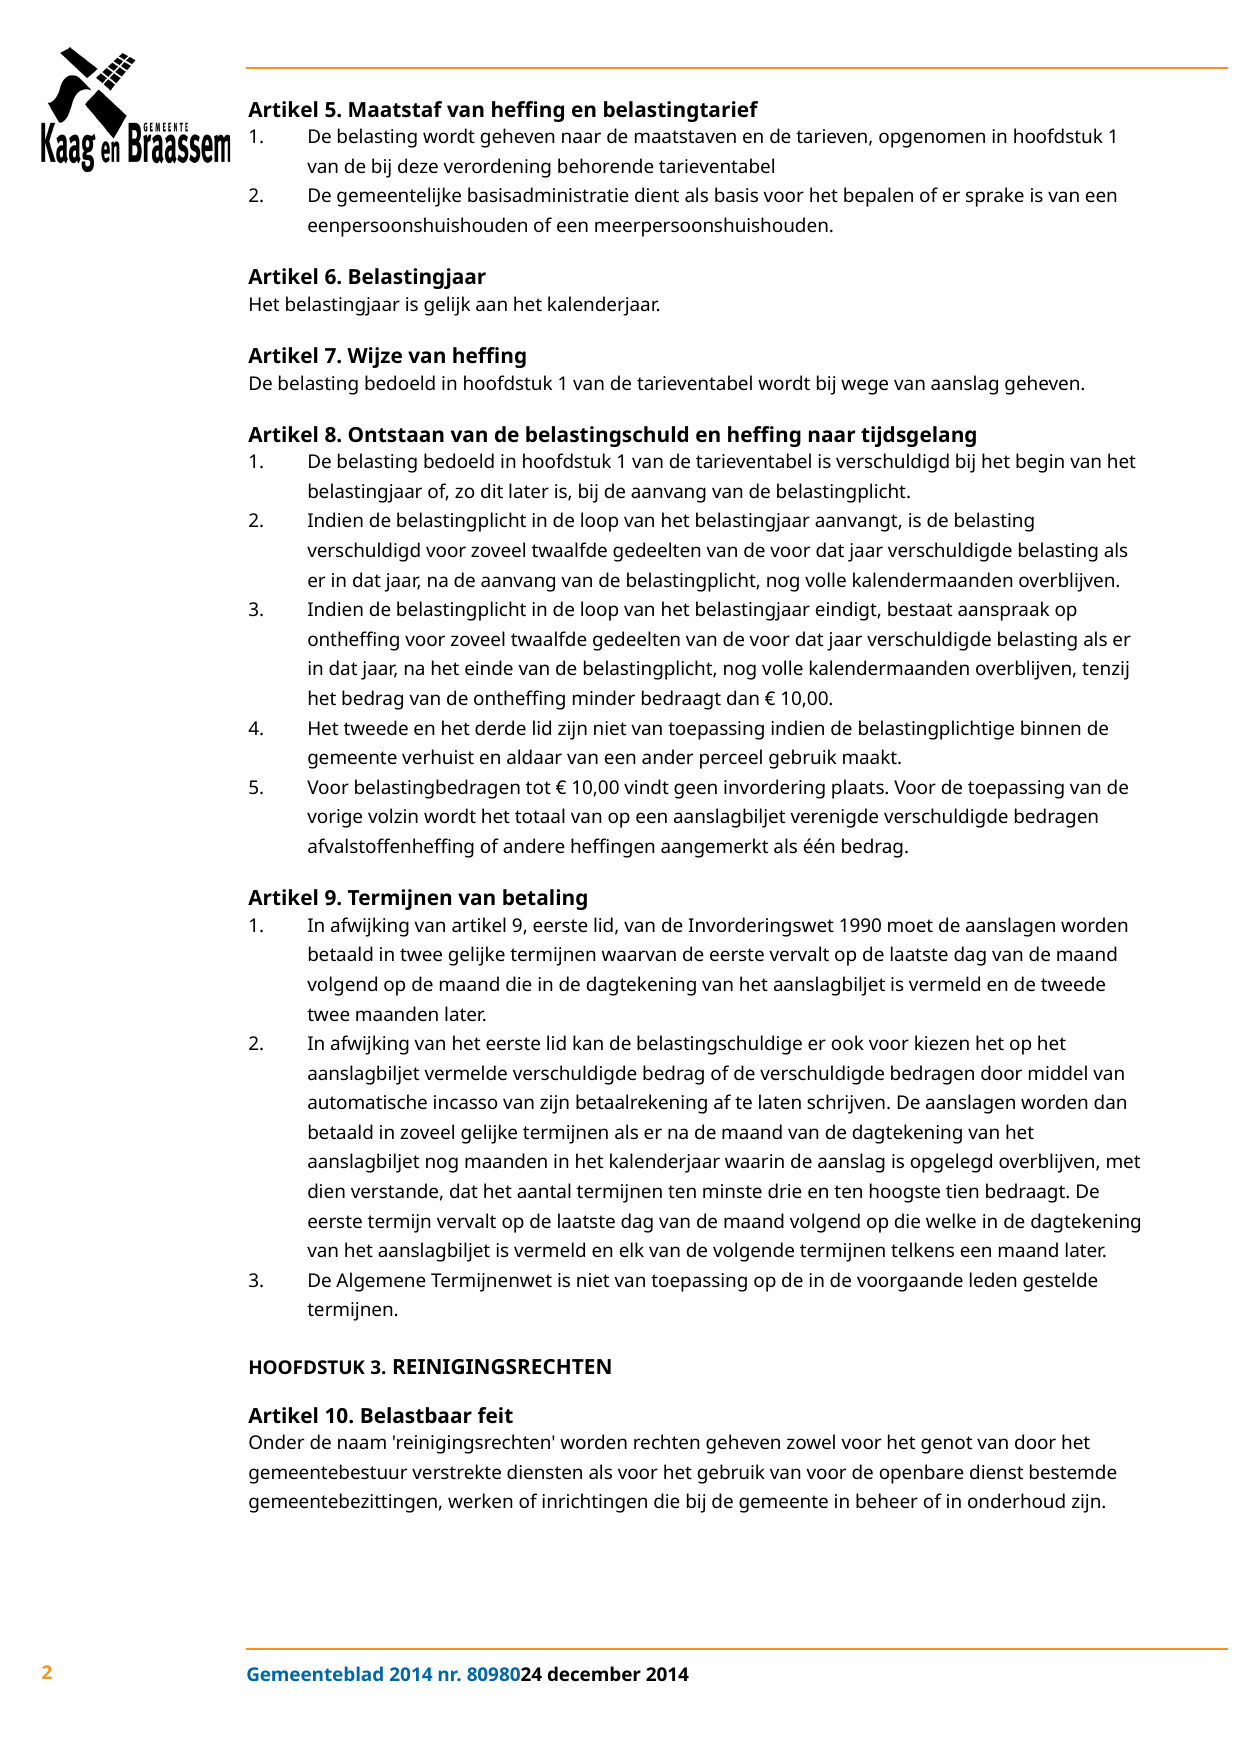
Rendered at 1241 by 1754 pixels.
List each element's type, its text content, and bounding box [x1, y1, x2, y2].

list In afwijking van het eerste lid kan de belastingschuldige er ook voor kiezen het op het aanslagbiljet vermelde verschuldigde bedrag of de verschuldigde bedragen door middel van automatische incasso van zijn betaalrekening af te laten schrijven. De aanslagen worden dan betaald in zoveel gelijke termijnen als er na de maand van de dagtekening van het aanslagbiljet nog maanden in het kalenderjaar waarin de aanslag is opgelegd overblijven, met dien verstande, dat het aantal termijnen ten minste drie en ten hoogste tien bedraagt. De eerste termijn vervalt op de laatste dag van de maand volgend op die welke in de dagtekening van het aanslagbiljet is vermeld en elk van de volgende termijnen telkens een maand later. [248, 1030, 1152, 1263]
text Artikel 8. Ontstaan van de belastingschuld en heffing naar tijdsgelang [248, 420, 1152, 448]
list De belasting wordt geheven naar de maatstaven en de tarieven, opgenomen in hoofdstuk 1 van de bij deze verordening behorende tarieventabel [248, 123, 1152, 178]
text Artikel 9. Termijnen van betaling [248, 883, 1152, 912]
text Artikel 7. Wijze van heffing [248, 341, 1152, 370]
list De gemeentelijke basisadministratie dient als basis voor het bepalen of er sprake is van een eenpersoonshuishouden of een meerpersoonshuishouden. [248, 182, 1152, 238]
list Indien de belastingplicht in de loop van het belastingjaar aanvangt, is de belasting verschuldigd voor zoveel twaalfde gedeelten van de voor dat jaar verschuldigde belasting als er in dat jaar, na de aanvang van de belastingplicht, nog volle kalendermaanden overblijven. [248, 508, 1152, 593]
list In afwijking van artikel 9, eerste lid, van de Invorderingswet 1990 moet de aanslagen worden betaald in twee gelijke termijnen waarvan de eerste vervalt op de laatste dag van de maand volgend op de maand die in de dagtekening van het aanslagbiljet is vermeld en de tweede twee maanden later. [248, 912, 1152, 1026]
text HOOFDSTUK 3. REINIGINGSRECHTEN [248, 1352, 1152, 1380]
text Artikel 5. Maatstaf van heffing en belastingtarief [248, 95, 1152, 123]
picture [41, 47, 231, 172]
list De Algemene Termijnenwet is niet van toepassing op de in de voorgaande leden gestelde termijnen. [248, 1267, 1152, 1322]
text Onder de naam 'reinigingsrechten' worden rechten geheven zowel voor het genot van door het gemeentebestuur verstrekte diensten als voor het gebruik van voor de openbare dienst bestemde gemeentebezittingen, werken of inrichtingen die bij de gemeente in beheer of in onderhoud zijn. [248, 1429, 1152, 1514]
list Het tweede en het derde lid zijn niet van toepassing indien de belastingplichtige binnen de gemeente verhuist en aldaar van een ander perceel gebruik maakt. [248, 715, 1152, 770]
list De belasting bedoeld in hoofdstuk 1 van de tarieventabel is verschuldigd bij het begin van het belastingjaar of, zo dit later is, bij de aanvang van de belastingplicht. [248, 448, 1152, 504]
list Indien de belastingplicht in de loop van het belastingjaar eindigt, bestaat aanspraak op ontheffing voor zoveel twaalfde gedeelten van de voor dat jaar verschuldigde belasting als er in dat jaar, na het einde van de belastingplicht, nog volle kalendermaanden overblijven, tenzij het bedrag van de ontheffing minder bedraagt dan € 10,00. [248, 596, 1152, 711]
text Het belastingjaar is gelijk aan het kalenderjaar. [248, 291, 1152, 317]
text Artikel 6. Belastingjaar [248, 262, 1152, 291]
list Voor belastingbedragen tot € 10,00 vindt geen invordering plaats. Voor de toepassing van de vorige volzin wordt het totaal van op een aanslagbiljet verenigde verschuldigde bedragen afvalstoffenheffing of andere heffingen aangemerkt als één bedrag. [248, 774, 1152, 859]
text De belasting bedoeld in hoofdstuk 1 van de tarieventabel wordt bij wege van aanslag geheven. [248, 370, 1152, 395]
text Artikel 10. Belastbaar feit [248, 1401, 1152, 1429]
